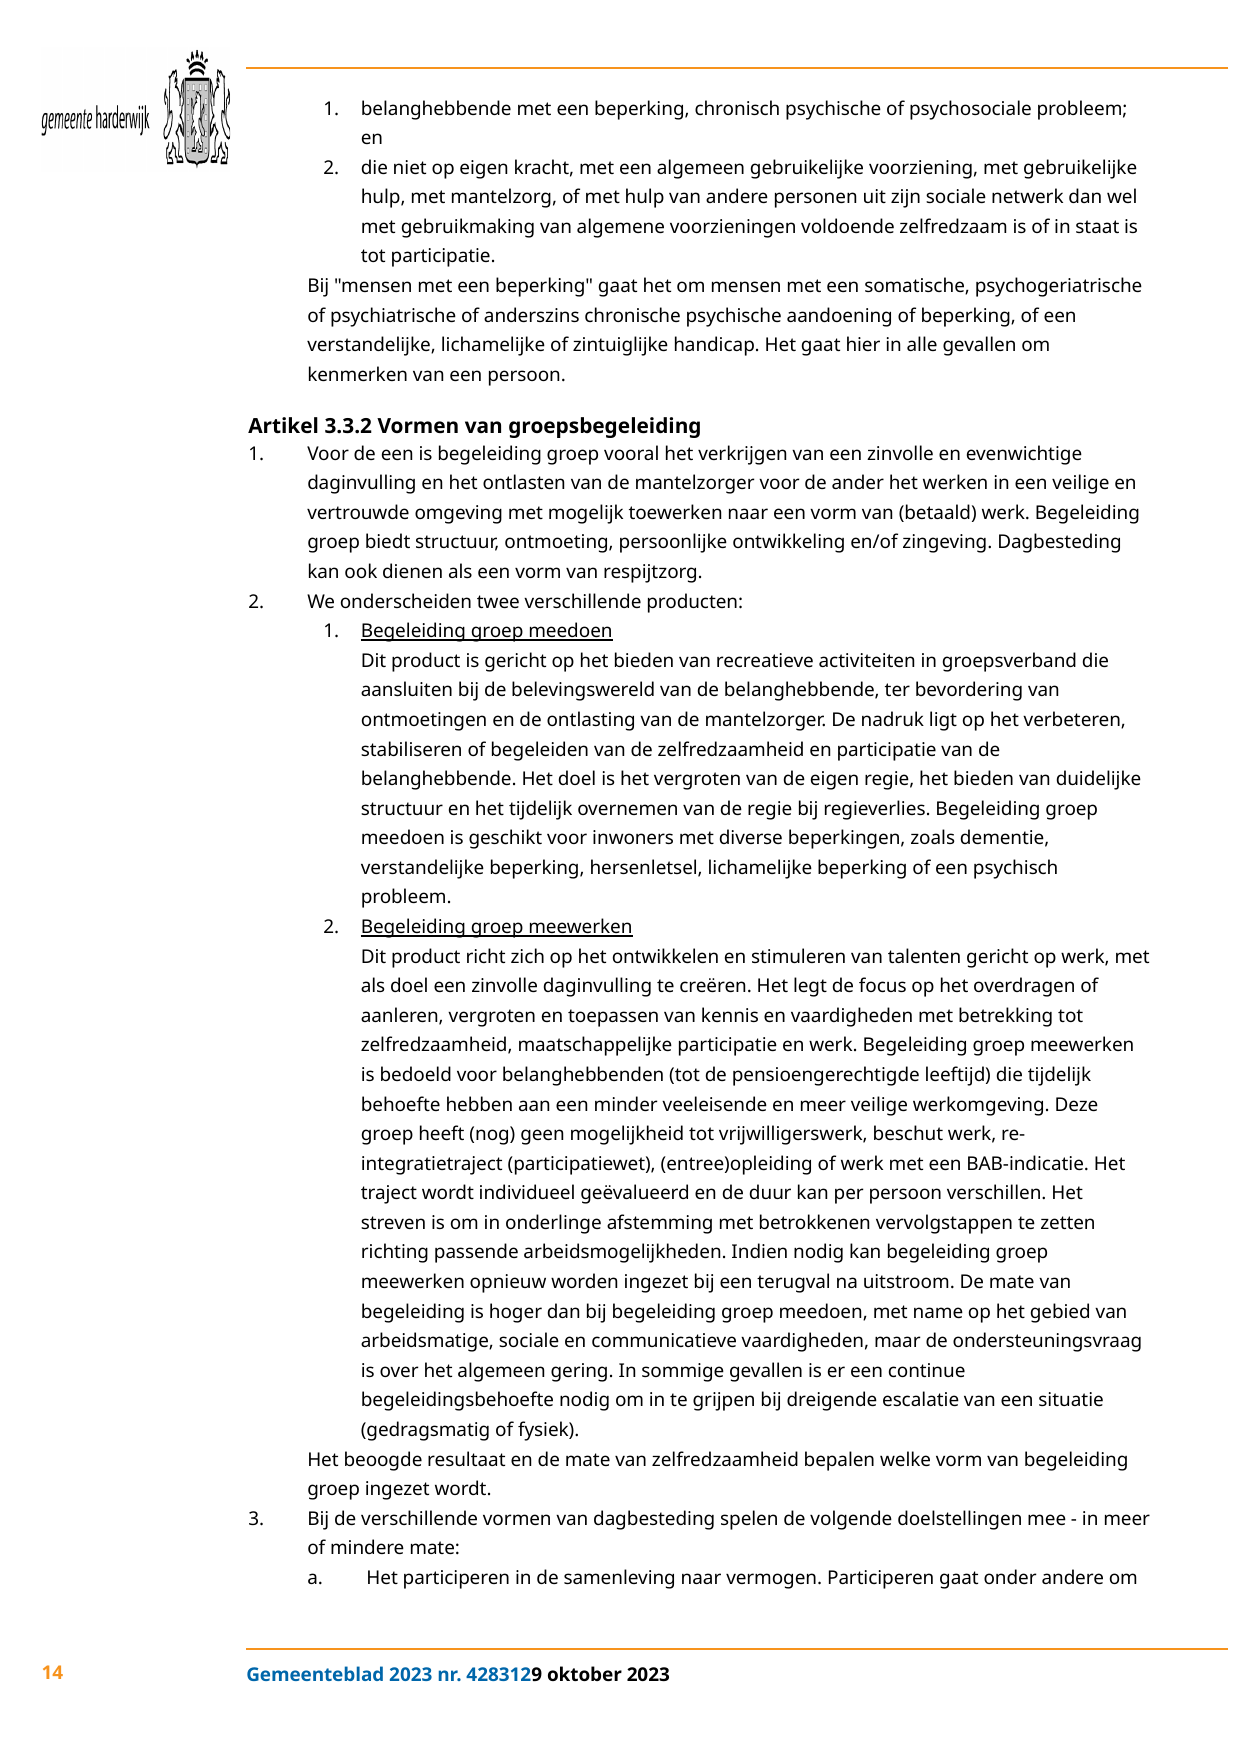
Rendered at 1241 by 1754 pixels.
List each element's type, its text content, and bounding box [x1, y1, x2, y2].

list Dit product is gericht op het bieden van recreatieve activiteiten in groepsverband die aansluiten bij de belevingswereld van de belanghebbende, ter bevordering van ontmoetingen en de ontlasting van de mantelzorger. De nadruk ligt op het verbeteren, stabiliseren of begeleiden van de zelfredzaamheid en participatie van de belanghebbende. Het doel is het vergroten van de eigen regie, het bieden van duidelijke structuur en het tijdelijk overnemen van de regie bij regieverlies. Begeleiding groep meedoen is geschikt voor inwoners met diverse beperkingen, zoals dementie, verstandelijke beperking, hersenletsel, lichamelijke beperking of een psychisch probleem. [323, 647, 1152, 909]
text Artikel 3.3.2 Vormen van groepsbegeleiding [248, 411, 1152, 440]
picture [41, 47, 231, 172]
list Dit product richt zich op het ontwikkelen en stimuleren van talenten gericht op werk, met als doel een zinvolle daginvulling te creëren. Het legt de focus op het overdragen of aanleren, vergroten en toepassen van kennis en vaardigheden met betrekking tot zelfredzaamheid, maatschappelijke participatie en werk. Begeleiding groep meewerken is bedoeld voor belanghebbenden (tot de pensioengerechtigde leeftijd) die tijdelijk behoefte hebben aan een minder veeleisende en meer veilige werkomgeving. Deze groep heeft (nog) geen mogelijkheid tot vrijwilligerswerk, beschut werk, re-integratietraject (participatiewet), (entree)opleiding of werk met een BAB-indicatie. Het traject wordt individueel geëvalueerd en de duur kan per persoon verschillen. Het streven is om in onderlinge afstemming met betrokkenen vervolgstappen te zetten richting passende arbeidsmogelijkheden. Indien nodig kan begeleiding groep meewerken opnieuw worden ingezet bij een terugval na uitstroom. De mate van begeleiding is hoger dan bij begeleiding groep meedoen, met name op het gebied van arbeidsmatige, sociale en communicatieve vaardigheden, maar de ondersteuningsvraag is over het algemeen gering. In sommige gevallen is er een continue begeleidingsbehoefte nodig om in te grijpen bij dreigende escalatie van een situatie (gedragsmatig of fysiek). [323, 943, 1152, 1442]
list Bij "mensen met een beperking" gaat het om mensen met een somatische, psychogeriatrische of psychiatrische of anderszins chronische psychische aandoening of beperking, of een verstandelijke, lichamelijke of zintuiglijke handicap. Het gaat hier in alle gevallen om kenmerken van een persoon. [248, 272, 1152, 387]
list Bij de verschillende vormen van dagbesteding spelen de volgende doelstellingen mee - in meer of mindere mate: [248, 1505, 1152, 1560]
list Het beoogde resultaat en de mate van zelfredzaamheid bepalen welke vorm van begeleiding groep ingezet wordt. [248, 1446, 1152, 1501]
list Begeleiding groep meedoen [323, 617, 1152, 643]
list Begeleiding groep meewerken [323, 913, 1152, 939]
list die niet op eigen kracht, met een algemeen gebruikelijke voorziening, met gebruikelijke hulp, met mantelzorg, of met hulp van andere personen uit zijn sociale netwerk dan wel met gebruikmaking van algemene voorzieningen voldoende zelfredzaam is of in staat is tot participatie. [323, 154, 1152, 268]
list belanghebbende met een beperking, chronisch psychische of psychosociale probleem; en [323, 95, 1152, 150]
list Het participeren in de samenleving naar vermogen. Participeren gaat onder andere om [307, 1564, 1152, 1590]
list We onderscheiden twee verschillende producten: [248, 588, 1152, 613]
list Voor de een is begeleiding groep vooral het verkrijgen van een zinvolle en evenwichtige daginvulling en het ontlasten van de mantelzorger voor de ander het werken in een veilige en vertrouwde omgeving met mogelijk toewerken naar een vorm van (betaald) werk. Begeleiding groep biedt structuur, ontmoeting, persoonlijke ontwikkeling en/of zingeving. Dagbesteding kan ook dienen als een vorm van respijtzorg. [248, 440, 1152, 584]
